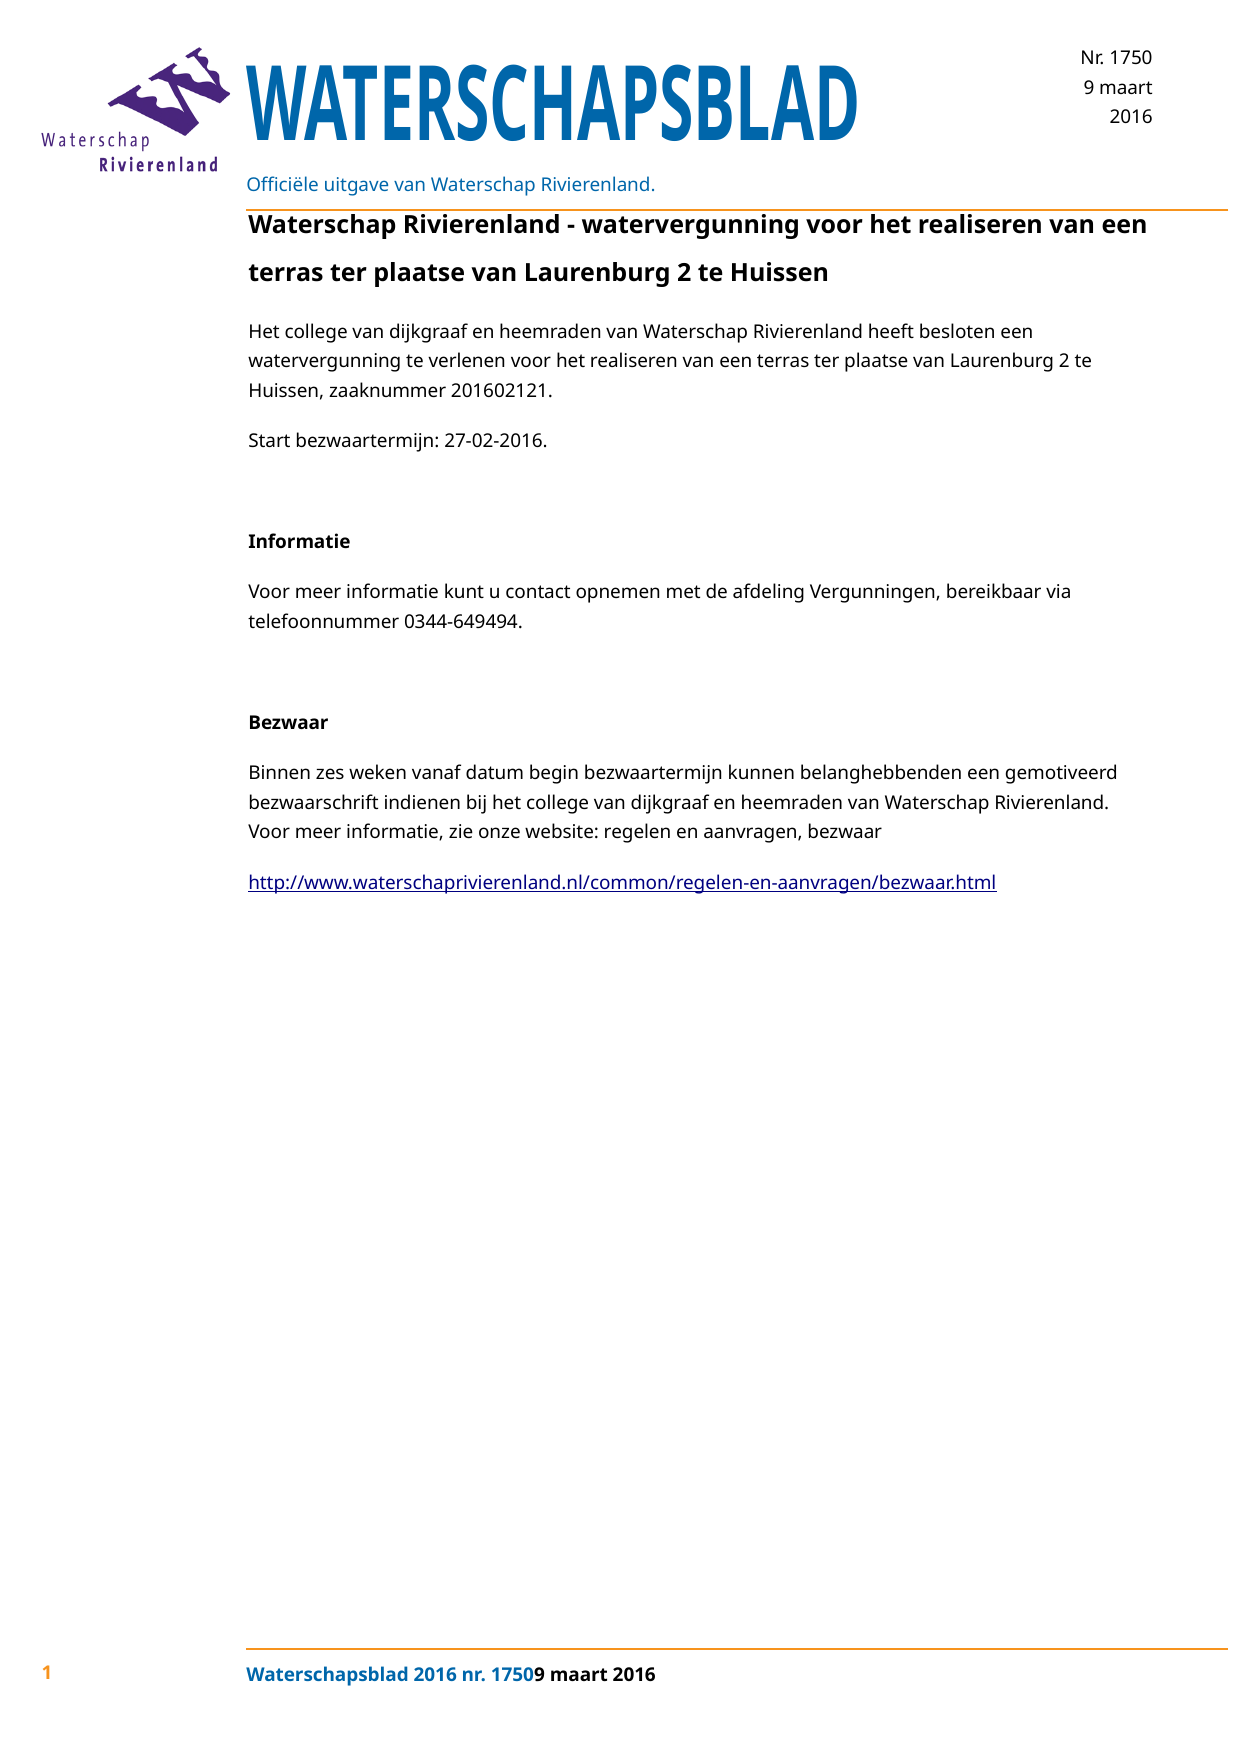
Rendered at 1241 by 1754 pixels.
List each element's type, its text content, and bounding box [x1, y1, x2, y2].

text Waterschap Rivierenland - watervergunning voor het realiseren van een terras ter plaatse van Laurenburg 2 te Huissen [248, 211, 1152, 288]
text Start bezwaartermijn: 27-02-2016. [248, 427, 1152, 453]
text http://www.waterschaprivierenland.nl/common/regelen-en-aanvragen/bezwaar.html [248, 869, 1152, 895]
picture [41, 47, 231, 172]
text Voor meer informatie kunt u contact opnemen met de afdeling Vergunningen, bereikbaar via telefoonnummer 0344-649494. [248, 579, 1152, 634]
text Binnen zes weken vanaf datum begin bezwaartermijn kunnen belanghebbenden een gemotiveerd bezwaarschrift indienen bij het college van dijkgraaf en heemraden van Waterschap Rivierenland. Voor meer informatie, zie onze website: regelen en aanvragen, bezwaar [248, 759, 1152, 844]
text Het college van dijkgraaf en heemraden van Waterschap Rivierenland heeft besloten een watervergunning te verlenen voor het realiseren van een terras ter plaatse van Laurenburg 2 te Huissen, zaaknummer 201602121. [248, 318, 1152, 403]
text Bezwaar [248, 709, 1152, 735]
text Informatie [248, 528, 1152, 554]
